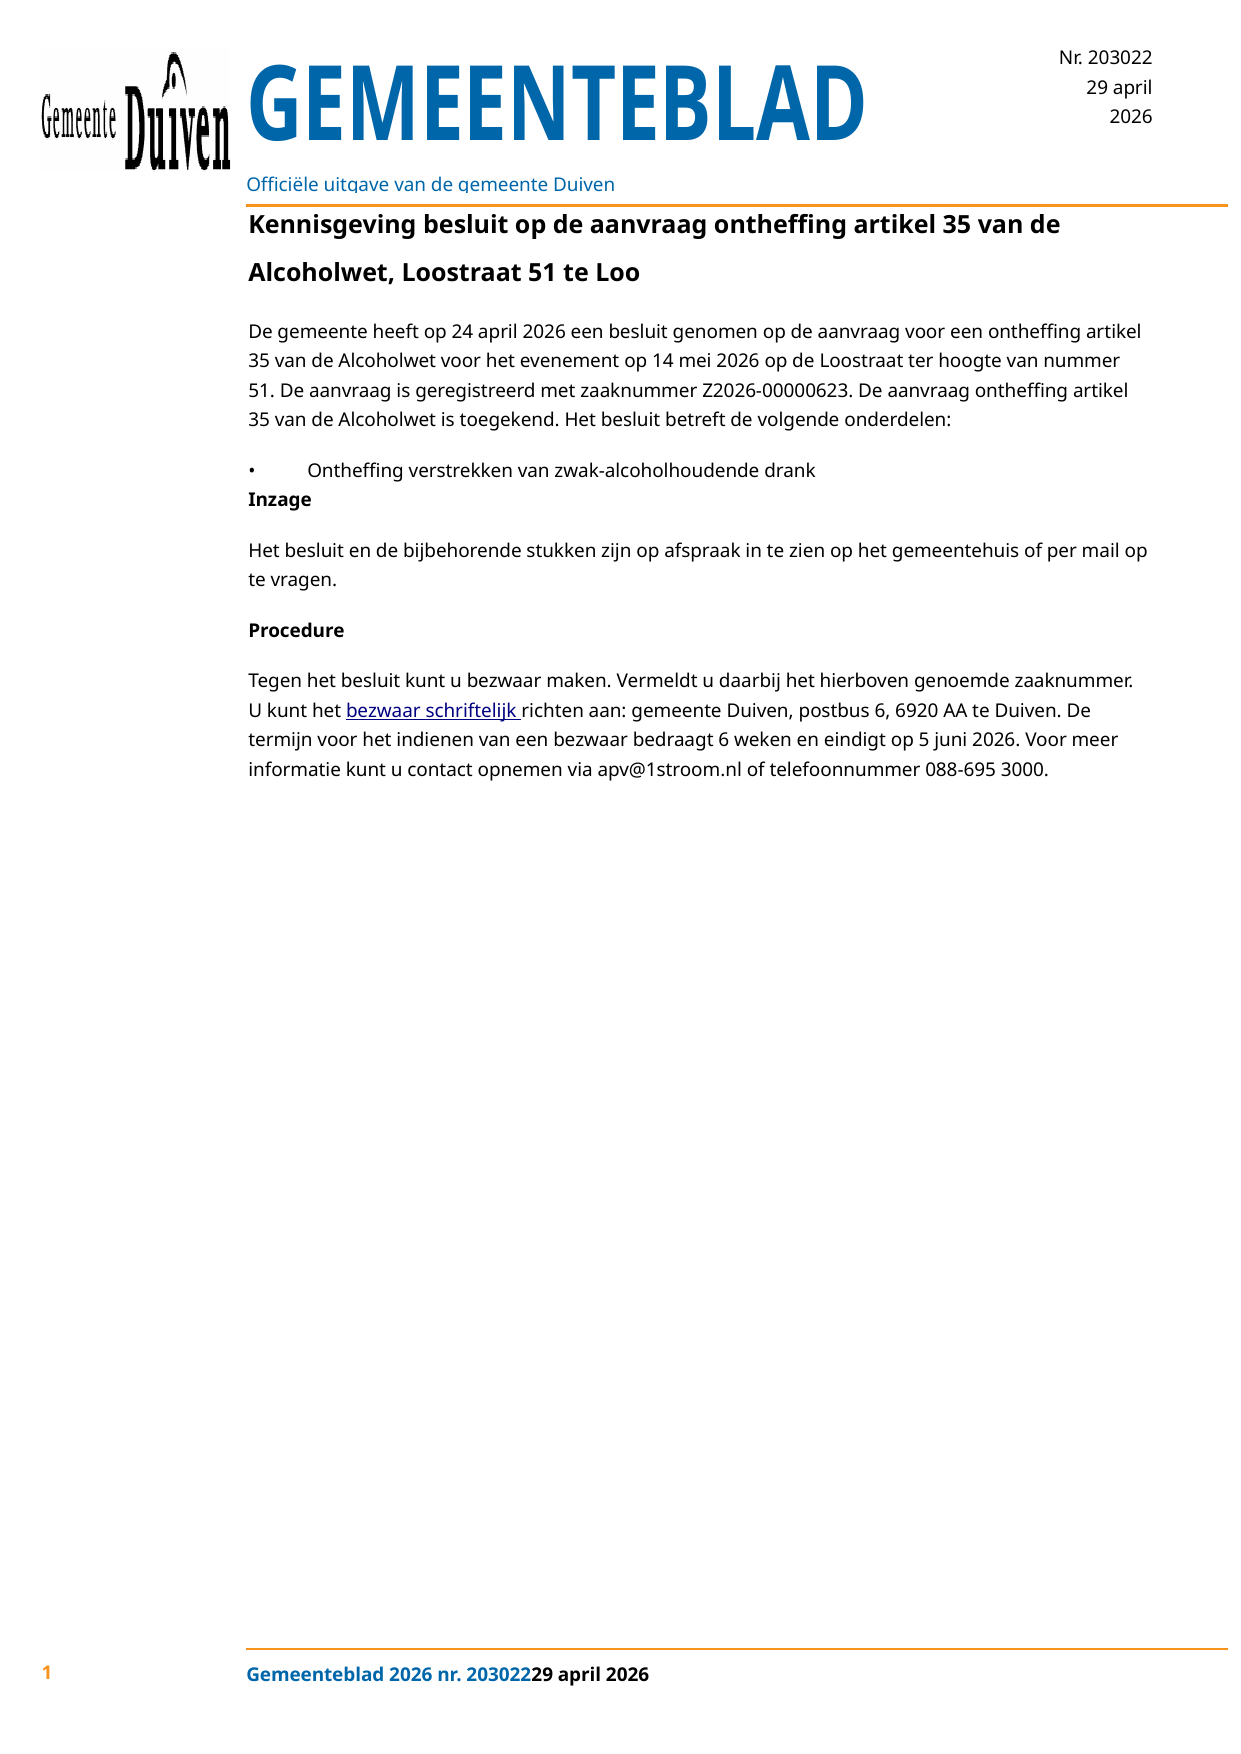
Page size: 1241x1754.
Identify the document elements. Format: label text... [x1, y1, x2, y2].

list Ontheffing verstrekken van zwak-alcoholhoudende drank [248, 457, 1152, 483]
text Het besluit en de bijbehorende stukken zijn op afspraak in te zien op het gemeentehuis of per mail op te vragen. [248, 537, 1152, 592]
text Inzage [248, 487, 1152, 512]
text De gemeente heeft op 24 april 2026 een besluit genomen op de aanvraag voor een ontheffing artikel 35 van de Alcoholwet voor het evenement op 14 mei 2026 op de Loostraat ter hoogte van nummer 51. De aanvraag is geregistreerd met zaaknummer Z2026-00000623. De aanvraag ontheffing artikel 35 van de Alcoholwet is toegekend. Het besluit betreft de volgende onderdelen: [248, 318, 1152, 432]
text Kennisgeving besluit op de aanvraag ontheffing artikel 35 van de Alcoholwet, Loostraat 51 te Loo [248, 207, 1152, 288]
text Tegen het besluit kunt u bezwaar maken. Vermeldt u daarbij het hierboven genoemde zaaknummer. U kunt het bezwaar schriftelijk richten aan: gemeente Duiven, postbus 6, 6920 AA te Duiven. De termijn voor het indienen van een bezwaar bedraagt 6 weken en eindigt op 5 juni 2026. Voor meer informatie kunt u contact opnemen via apv@1stroom.nl of telefoonnummer 088-695 3000. [248, 667, 1152, 782]
text Procedure [248, 617, 1152, 643]
picture [41, 47, 231, 172]
